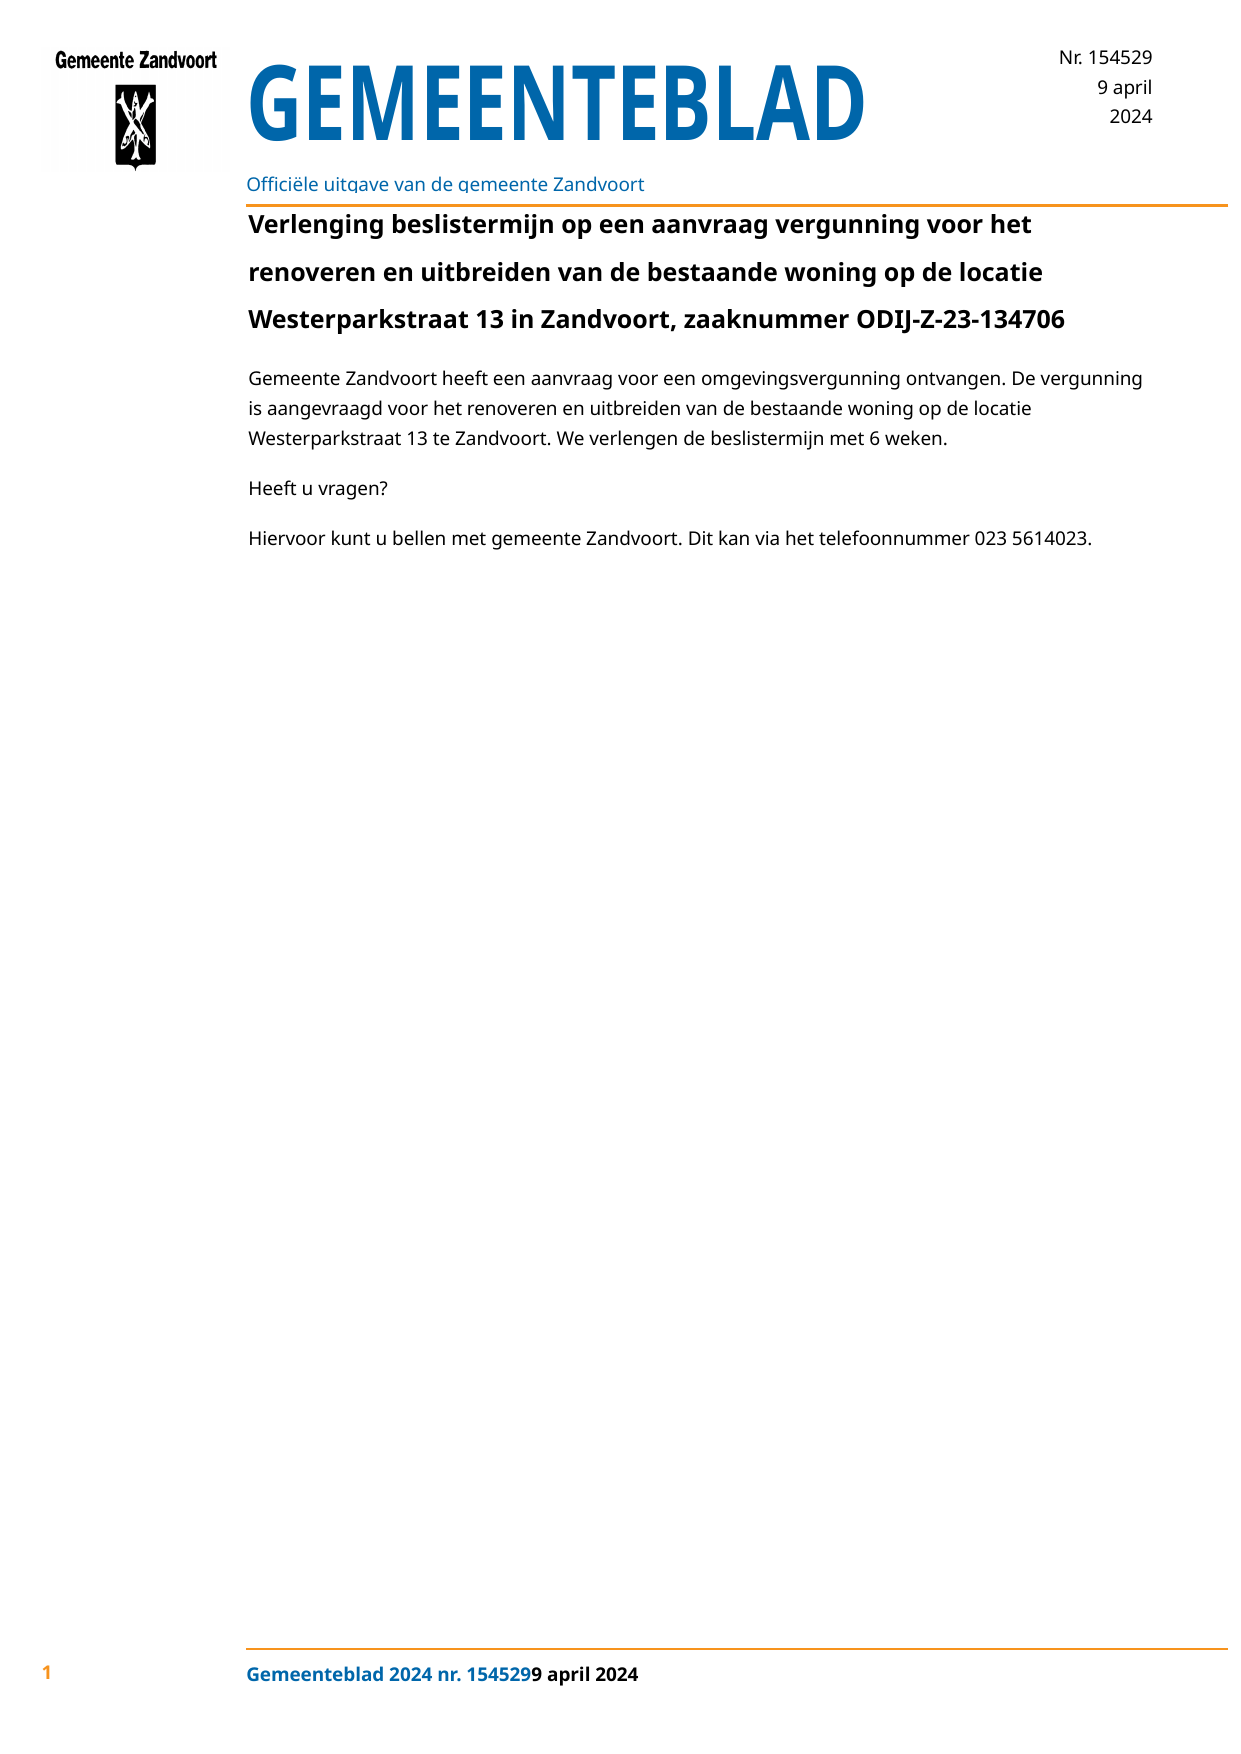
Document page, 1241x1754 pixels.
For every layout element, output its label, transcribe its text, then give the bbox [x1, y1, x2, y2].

text Verlenging beslistermijn op een aanvraag vergunning voor het renoveren en uitbreiden van de bestaande woning op de locatie Westerparkstraat 13 in Zandvoort, zaaknummer ODIJ-Z-23-134706 [248, 207, 1152, 336]
text Heeft u vragen? [248, 475, 1152, 501]
picture [41, 47, 231, 172]
text Gemeente Zandvoort heeft een aanvraag voor een omgevingsvergunning ontvangen. De vergunning is aangevraagd voor het renoveren en uitbreiden van de bestaande woning op de locatie Westerparkstraat 13 te Zandvoort. We verlengen de beslistermijn met 6 weken. [248, 366, 1152, 450]
text Hiervoor kunt u bellen met gemeente Zandvoort. Dit kan via het telefoonnummer 023 5614023. [248, 526, 1152, 551]
